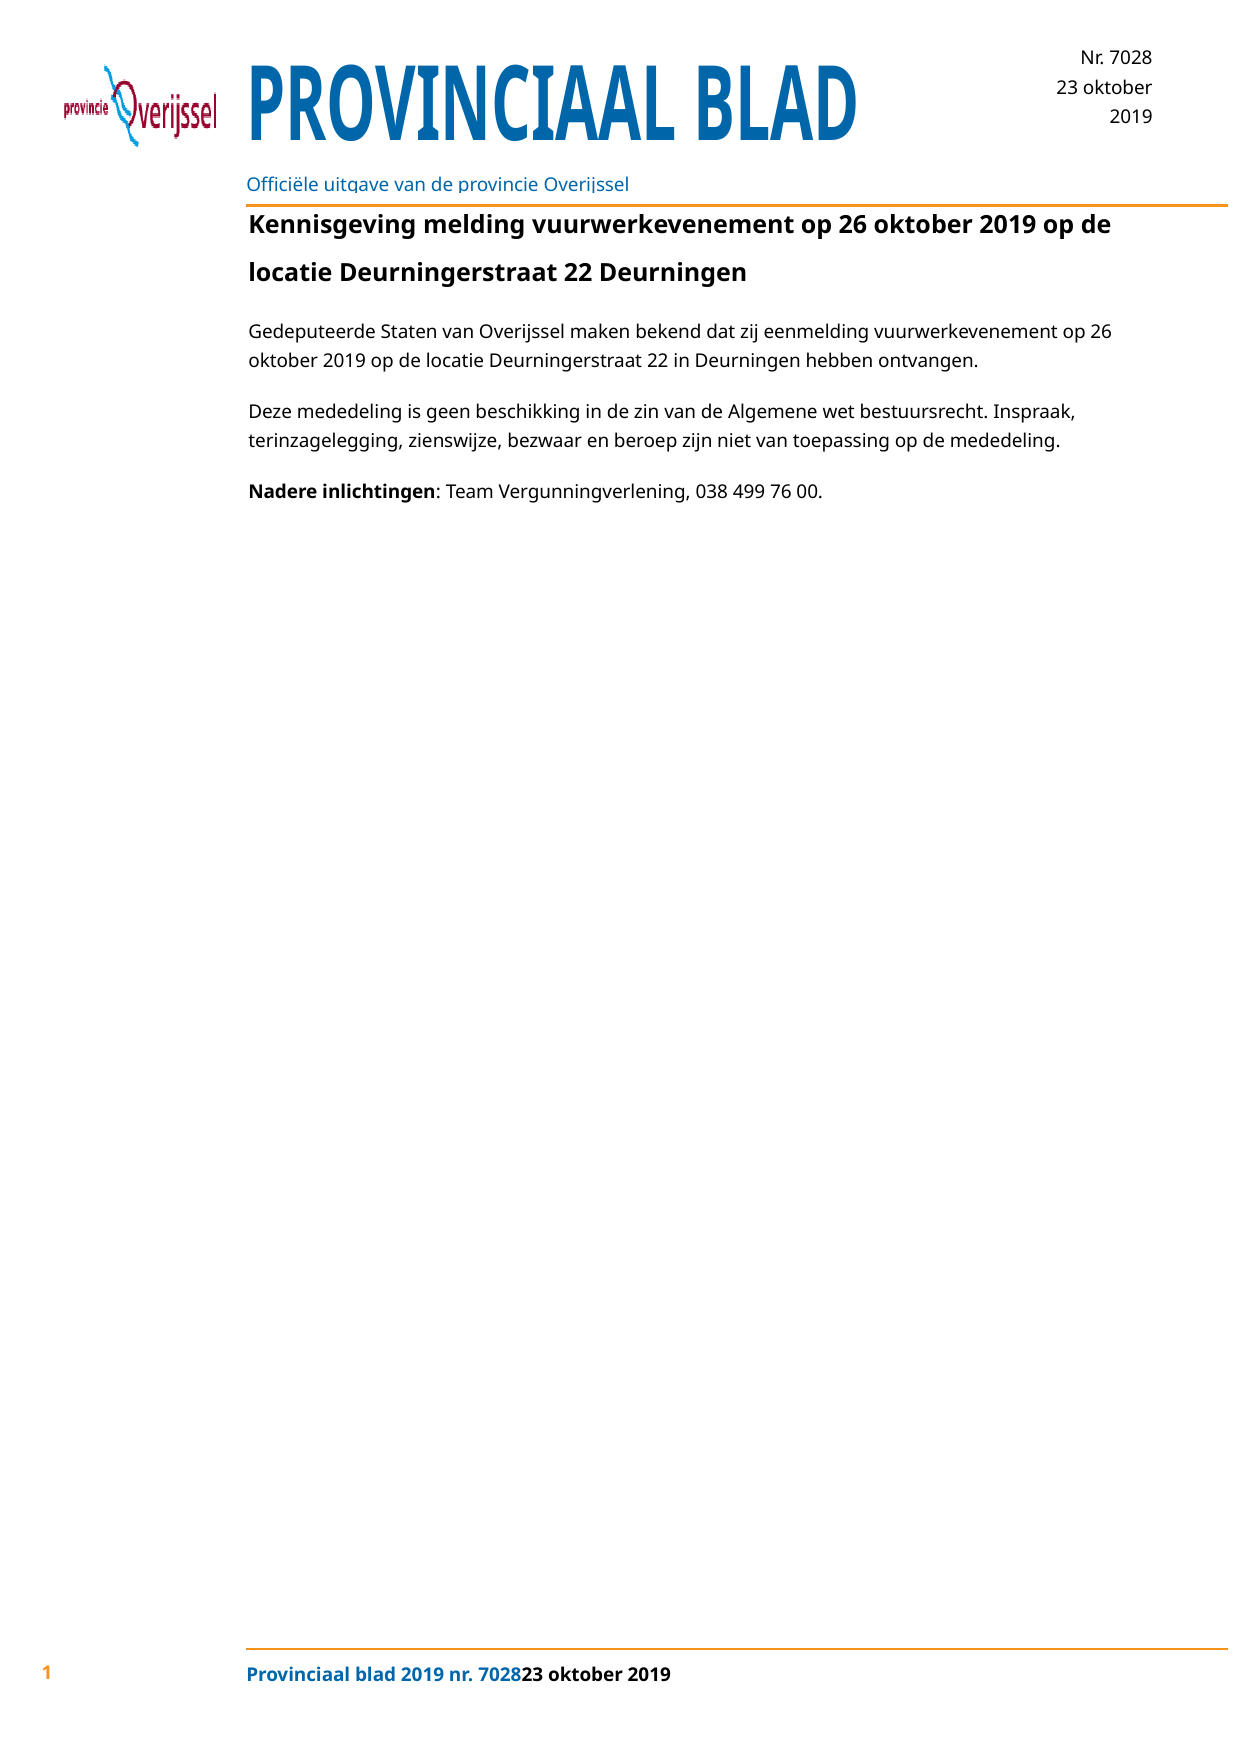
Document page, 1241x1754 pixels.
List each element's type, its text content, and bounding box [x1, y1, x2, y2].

text Deze mededeling is geen beschikking in de zin van de Algemene wet bestuursrecht. Inspraak, terinzagelegging, zienswijze, bezwaar en beroep zijn niet van toepassing op de mededeling. [248, 398, 1152, 453]
text Kennisgeving melding vuurwerkevenement op 26 oktober 2019 op de locatie Deurningerstraat 22 Deurningen [248, 207, 1152, 288]
text Nadere inlichtingen: Team Vergunningverlening, 038 499 76 00. [248, 478, 1152, 504]
picture [41, 47, 231, 172]
text Gedeputeerde Staten van Overijssel maken bekend dat zij eenmelding vuurwerkevenement op 26 oktober 2019 op de locatie Deurningerstraat 22 in Deurningen hebben ontvangen. [248, 318, 1152, 373]
